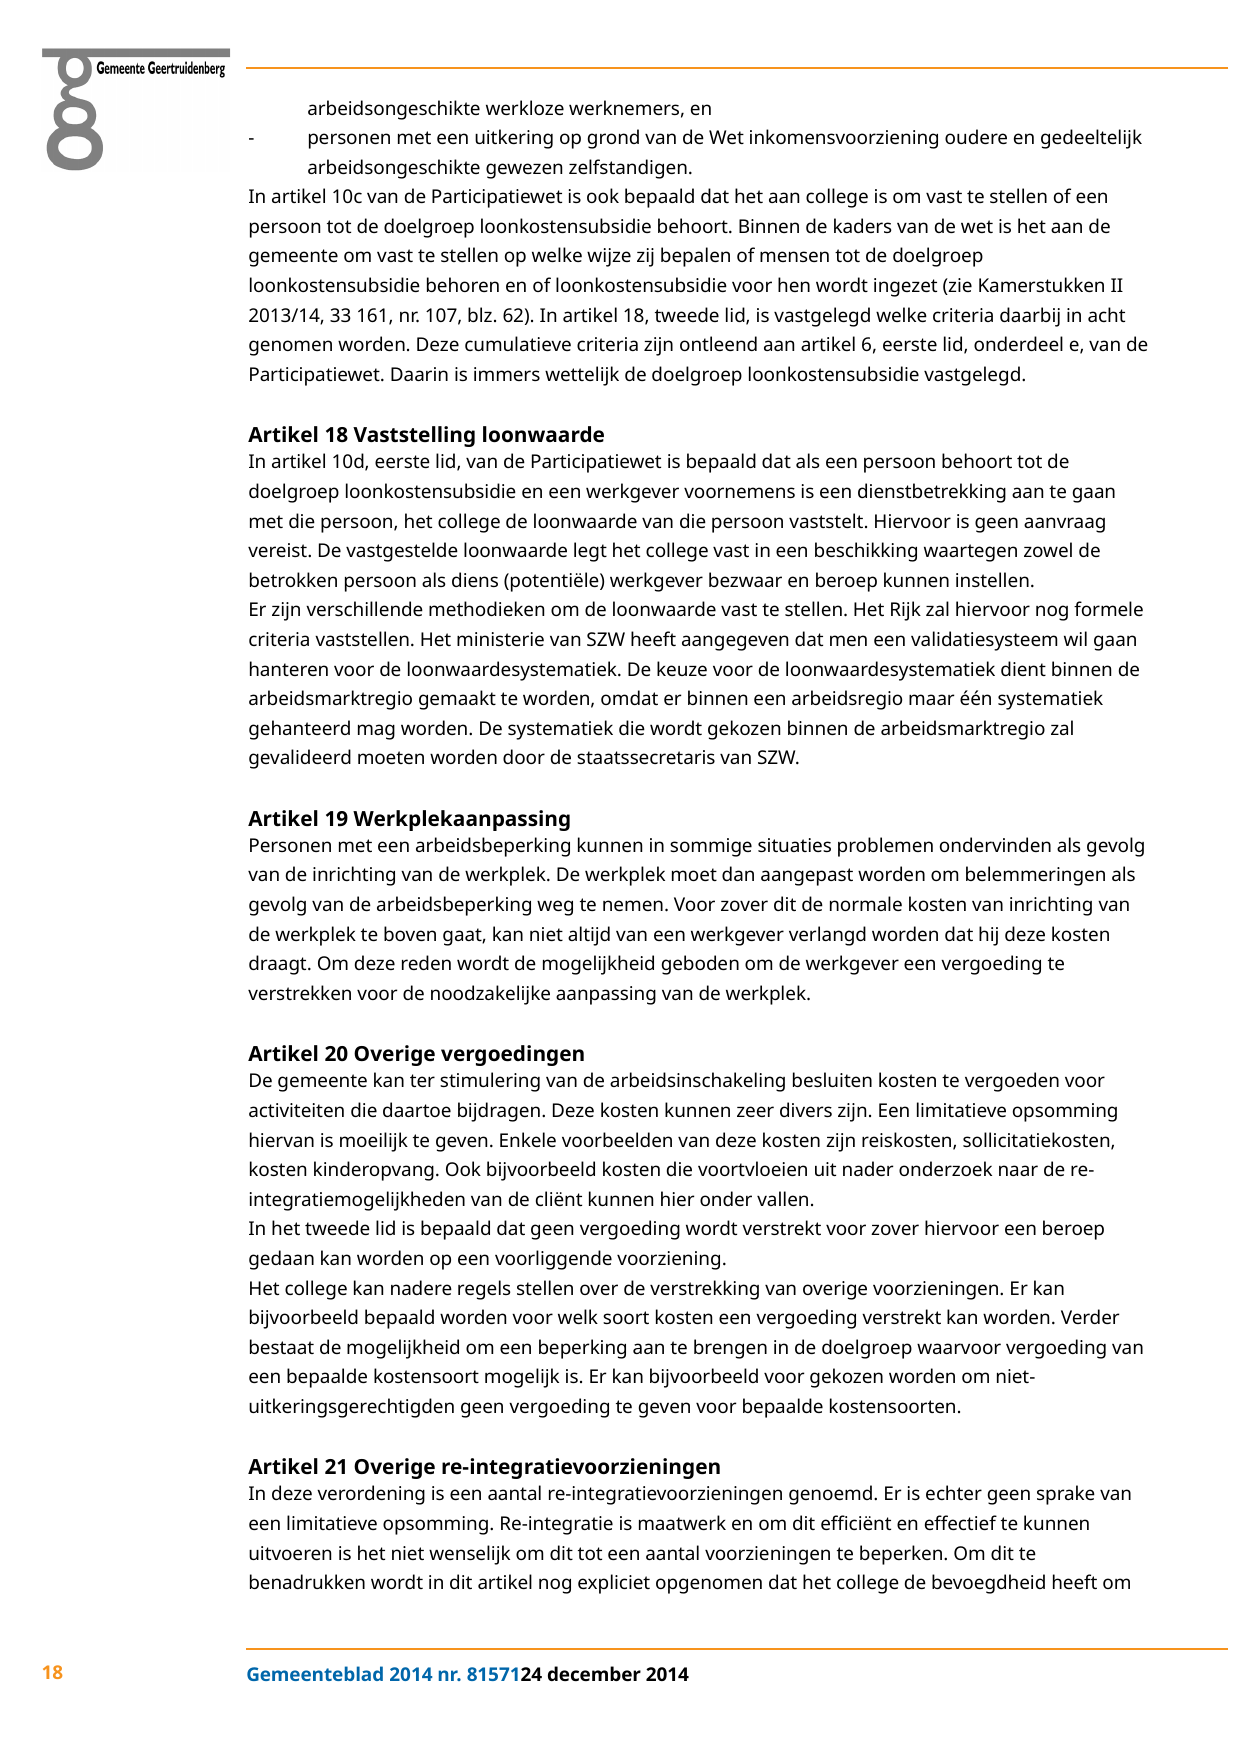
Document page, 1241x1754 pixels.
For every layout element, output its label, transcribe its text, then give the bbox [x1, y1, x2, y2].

text De gemeente kan ter stimulering van de arbeidsinschakeling besluiten kosten te vergoeden voor activiteiten die daartoe bijdragen. Deze kosten kunnen zeer divers zijn. Een limitatieve opsomming hiervan is moeilijk te geven. Enkele voorbeelden van deze kosten zijn reiskosten, sollicitatiekosten, kosten kinderopvang. Ook bijvoorbeeld kosten die voortvloeien uit nader onderzoek naar de re-integratiemogelijkheden van de cliënt kunnen hier onder vallen. [248, 1068, 1152, 1212]
text Het college kan nadere regels stellen over de verstrekking van overige voorzieningen. Er kan bijvoorbeeld bepaald worden voor welk soort kosten een vergoeding verstrekt kan worden. Verder bestaat de mogelijkheid om een beperking aan te brengen in de doelgroep waarvoor vergoeding van een bepaalde kostensoort mogelijk is. Er kan bijvoorbeeld voor gekozen worden om niet-uitkeringsgerechtigden geen vergoeding te geven voor bepaalde kostensoorten. [248, 1275, 1152, 1419]
list arbeidsongeschikte werkloze werknemers, en [248, 95, 1152, 121]
text Artikel 18 Vaststelling loonwaarde [248, 420, 1152, 449]
text In het tweede lid is bepaald dat geen vergoeding wordt verstrekt voor zover hiervoor een beroep gedaan kan worden op een voorliggende voorziening. [248, 1216, 1152, 1271]
text Artikel 19 Werkplekaanpassing [248, 804, 1152, 832]
text In artikel 10d, eerste lid, van de Participatiewet is bepaald dat als een persoon behoort tot de doelgroep loonkostensubsidie en een werkgever voornemens is een dienstbetrekking aan te gaan met die persoon, het college de loonwaarde van die persoon vaststelt. Hiervoor is geen aanvraag vereist. De vastgestelde loonwaarde legt het college vast in een beschikking waartegen zowel de betrokken persoon als diens (potentiële) werkgever bezwaar en beroep kunnen instellen. [248, 449, 1152, 593]
picture [41, 47, 231, 172]
list personen met een uitkering op grond van de Wet inkomensvoorziening oudere en gedeeltelijk arbeidsongeschikte gewezen zelfstandigen. [248, 124, 1152, 180]
text Artikel 20 Overige vergoedingen [248, 1039, 1152, 1068]
text Er zijn verschillende methodieken om de loonwaarde vast te stellen. Het Rijk zal hiervoor nog formele criteria vaststellen. Het ministerie van SZW heeft aangegeven dat men een validatiesysteem wil gaan hanteren voor de loonwaardesystematiek. De keuze voor de loonwaardesystematiek dient binnen de arbeidsmarktregio gemaakt te worden, omdat er binnen een arbeidsregio maar één systematiek gehanteerd mag worden. De systematiek die wordt gekozen binnen de arbeidsmarktregio zal gevalideerd moeten worden door de staatssecretaris van SZW. [248, 597, 1152, 770]
text Personen met een arbeidsbeperking kunnen in sommige situaties problemen ondervinden als gevolg van de inrichting van de werkplek. De werkplek moet dan aangepast worden om belemmeringen als gevolg van de arbeidsbeperking weg te nemen. Voor zover dit de normale kosten van inrichting van de werkplek te boven gaat, kan niet altijd van een werkgever verlangd worden dat hij deze kosten draagt. Om deze reden wordt de mogelijkheid geboden om de werkgever een vergoeding te verstrekken voor de noodzakelijke aanpassing van de werkplek. [248, 832, 1152, 1006]
text Artikel 21 Overige re-integratievoorzieningen [248, 1452, 1152, 1481]
text In artikel 10c van de Participatiewet is ook bepaald dat het aan college is om vast te stellen of een persoon tot de doelgroep loonkostensubsidie behoort. Binnen de kaders van de wet is het aan de gemeente om vast te stellen op welke wijze zij bepalen of mensen tot de doelgroep loonkostensubsidie behoren en of loonkostensubsidie voor hen wordt ingezet (zie Kamerstukken II 2013/14, 33 161, nr. 107, blz. 62). In artikel 18, tweede lid, is vastgelegd welke criteria daarbij in acht genomen worden. Deze cumulatieve criteria zijn ontleend aan artikel 6, eerste lid, onderdeel e, van de Participatiewet. Daarin is immers wettelijk de doelgroep loonkostensubsidie vastgelegd. [248, 183, 1152, 387]
text In deze verordening is een aantal re-integratievoorzieningen genoemd. Er is echter geen sprake van een limitatieve opsomming. Re-integratie is maatwerk en om dit efficiënt en effectief te kunnen uitvoeren is het niet wenselijk om dit tot een aantal voorzieningen te beperken. Om dit te benadrukken wordt in dit artikel nog expliciet opgenomen dat het college de bevoegdheid heeft om [248, 1481, 1152, 1595]
